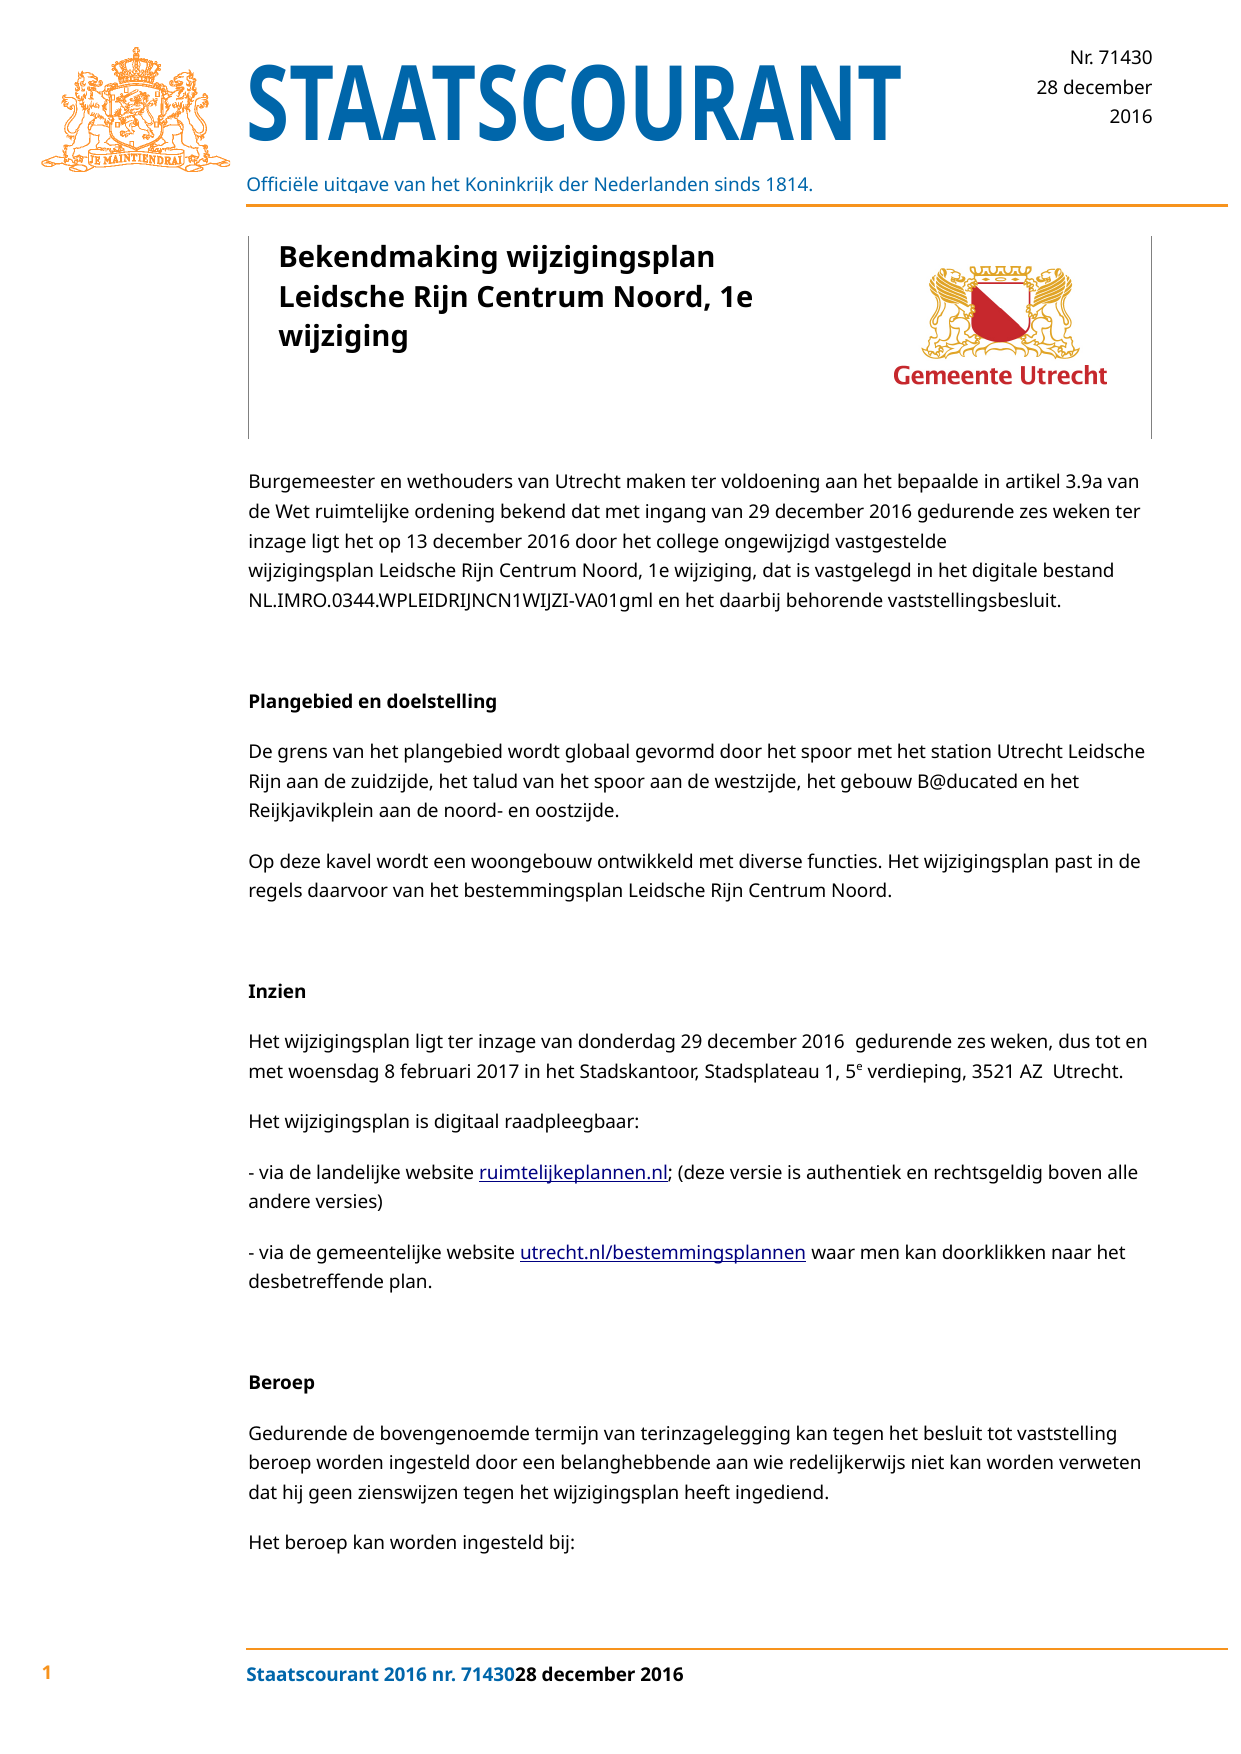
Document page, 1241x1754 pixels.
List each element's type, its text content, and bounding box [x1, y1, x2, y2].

text Burgemeester en wethouders van Utrecht maken ter voldoening aan het bepaalde in artikel 3.9a van de Wet ruimtelijke ordening bekend dat met ingang van 29 december 2016 gedurende zes weken ter inzage ligt het op 13 december 2016 door het college ongewijzigd vastgestelde wijzigingsplan Leidsche Rijn Centrum Noord, 1e wijziging, dat is vastgelegd in het digitale bestand NL.IMRO.0344.WPLEIDRIJNCN1WIJZI-VA01gml en het daarbij behorende vaststellingsbesluit. [248, 469, 1152, 613]
text Op deze kavel wordt een woongebouw ontwikkeld met diverse functies. Het wijzigingsplan past in de regels daarvoor van het bestemmingsplan Leidsche Rijn Centrum Noord. [248, 848, 1152, 903]
text Gedurende de bovengenoemde termijn van terinzagelegging kan tegen het besluit tot vaststelling beroep worden ingesteld door een belanghebbende aan wie redelijkerwijs niet kan worden verweten dat hij geen zienswijzen tegen het wijzigingsplan heeft ingediend. [248, 1420, 1152, 1505]
table_header [850, 236, 882, 413]
text Het wijzigingsplan is digitaal raadpleegbaar: [248, 1109, 1152, 1134]
text - via de landelijke website ruimtelijkeplannen.nl; (deze versie is authentiek en rechtsgeldig boven alle andere versies) [248, 1159, 1152, 1214]
text Het wijzigingsplan ligt ter inzage van donderdag 29 december 2016 gedurende zes weken, dus tot en met woensdag 8 februari 2017 in het Stadskantoor, Stadsplateau 1, 5e verdieping, 3521 AZ Utrecht. [248, 1029, 1152, 1084]
text Plangebied en doelstelling [248, 688, 1152, 713]
table_header [850, 414, 1151, 439]
text Beroep [248, 1369, 1152, 1395]
text Het beroep kan worden ingesteld bij: [248, 1529, 1152, 1555]
table_header [1119, 236, 1151, 413]
picture [882, 236, 1119, 414]
text De grens van het plangebied wordt globaal gevormd door het spoor met het station Utrecht Leidsche Rijn aan de zuidzijde, het talud van het spoor aan de westzijde, het gebouw B@ducated en het Reijkjavikplein aan de noord- en oostzijde. [248, 738, 1152, 823]
text Inzien [248, 978, 1152, 1004]
text - via de gemeentelijke website utrecht.nl/bestemmingsplannen waar men kan doorklikken naar het desbetreffende plan. [248, 1239, 1152, 1294]
picture [41, 47, 231, 172]
table_header Bekendmaking wijzigingsplan Leidsche Rijn Centrum Noord, 1e wijziging [249, 236, 850, 439]
